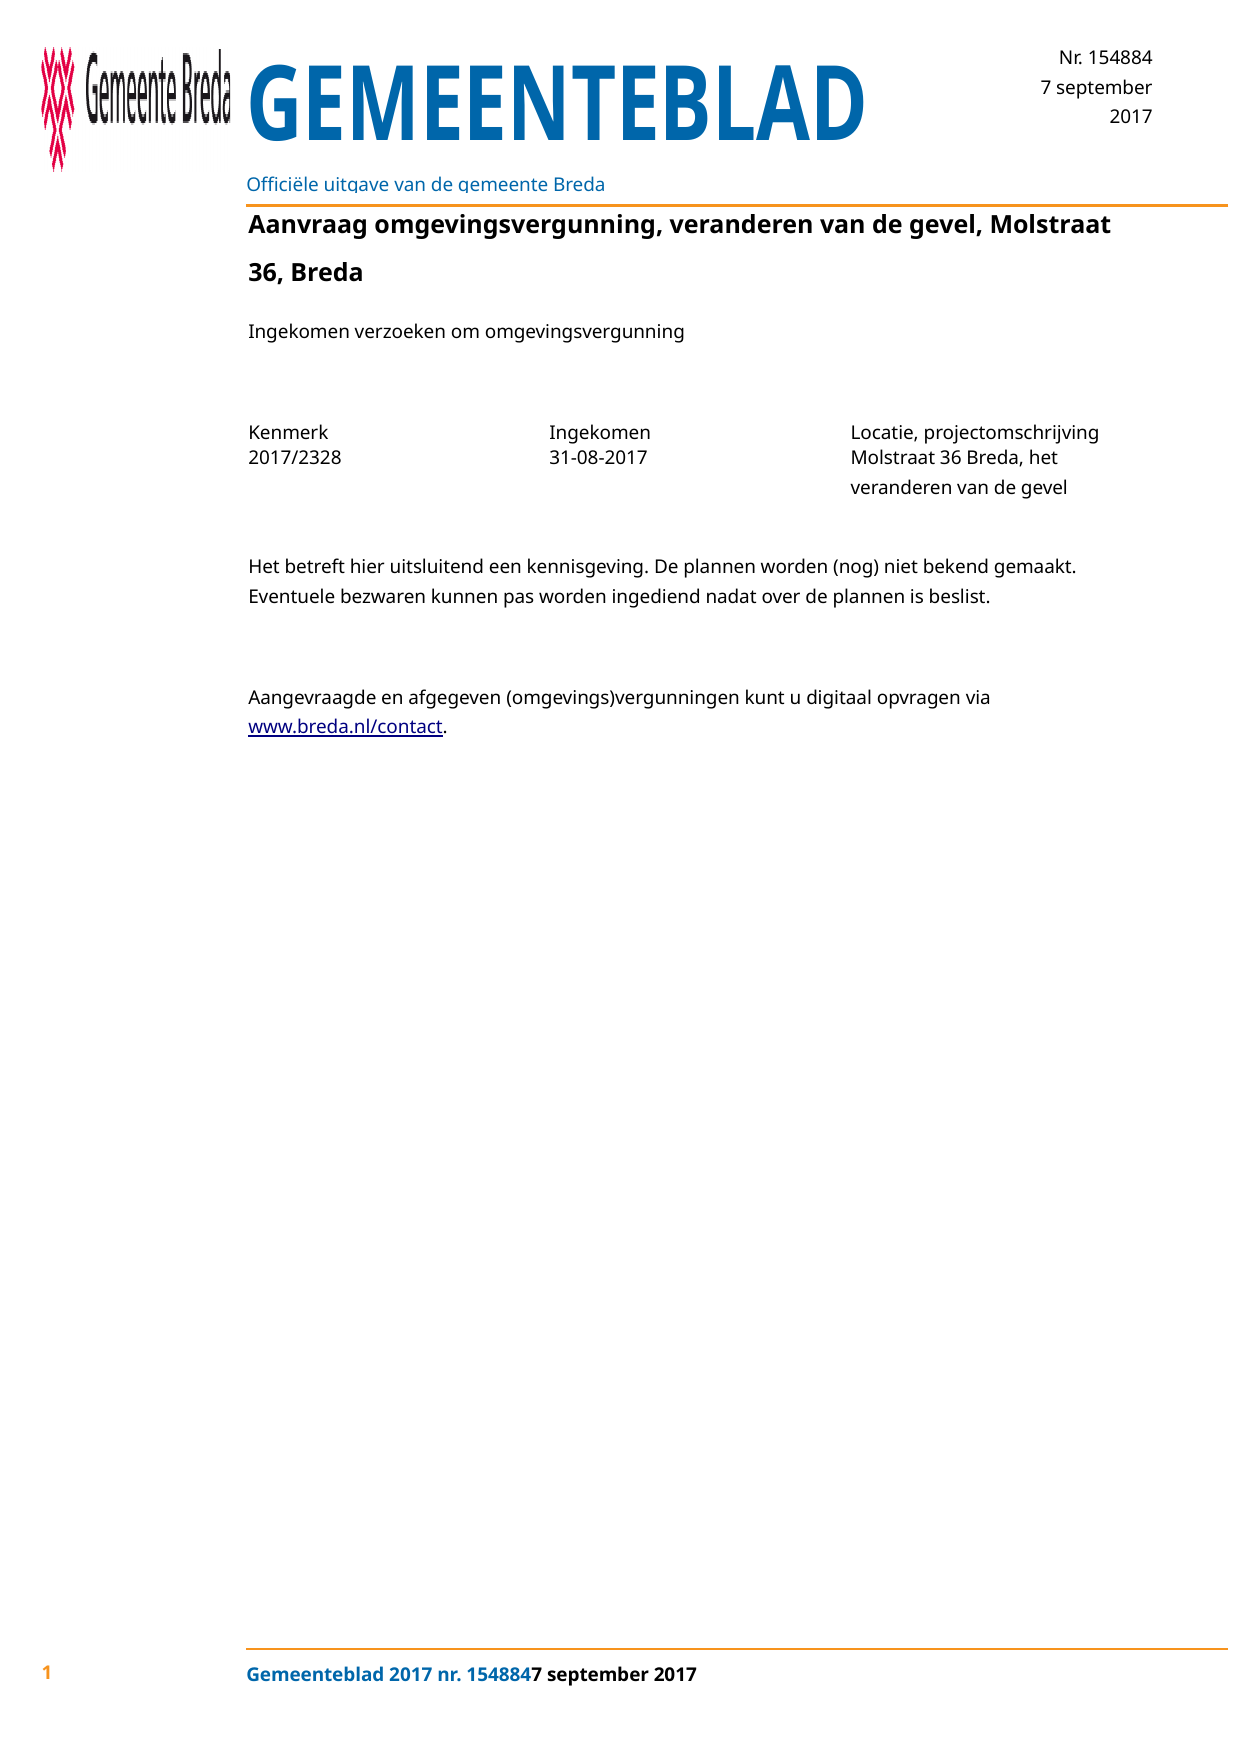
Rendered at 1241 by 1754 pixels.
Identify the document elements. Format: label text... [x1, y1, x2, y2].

text Aanvraag omgevingsvergunning, veranderen van de gevel, Molstraat 36, Breda [248, 207, 1152, 288]
text Ingekomen verzoeken om omgevingsvergunning [248, 318, 1152, 344]
table_cell 31-08-2017 [549, 445, 850, 500]
table_header Locatie, projectomschrijving [850, 419, 1152, 444]
table_cell Molstraat 36 Breda, het veranderen van de gevel [850, 445, 1152, 500]
picture [41, 47, 231, 172]
table_header Kenmerk [248, 419, 549, 444]
text Aangevraagde en afgegeven (omgevings)vergunningen kunt u digitaal opvragen via www.breda.nl/contact. [248, 684, 1152, 739]
text Het betreft hier uitsluitend een kennisgeving. De plannen worden (nog) niet bekend gemaakt. Eventuele bezwaren kunnen pas worden ingediend nadat over de plannen is beslist. [248, 553, 1152, 609]
table_header Ingekomen [549, 419, 850, 444]
table_cell 2017/2328 [248, 445, 549, 500]
